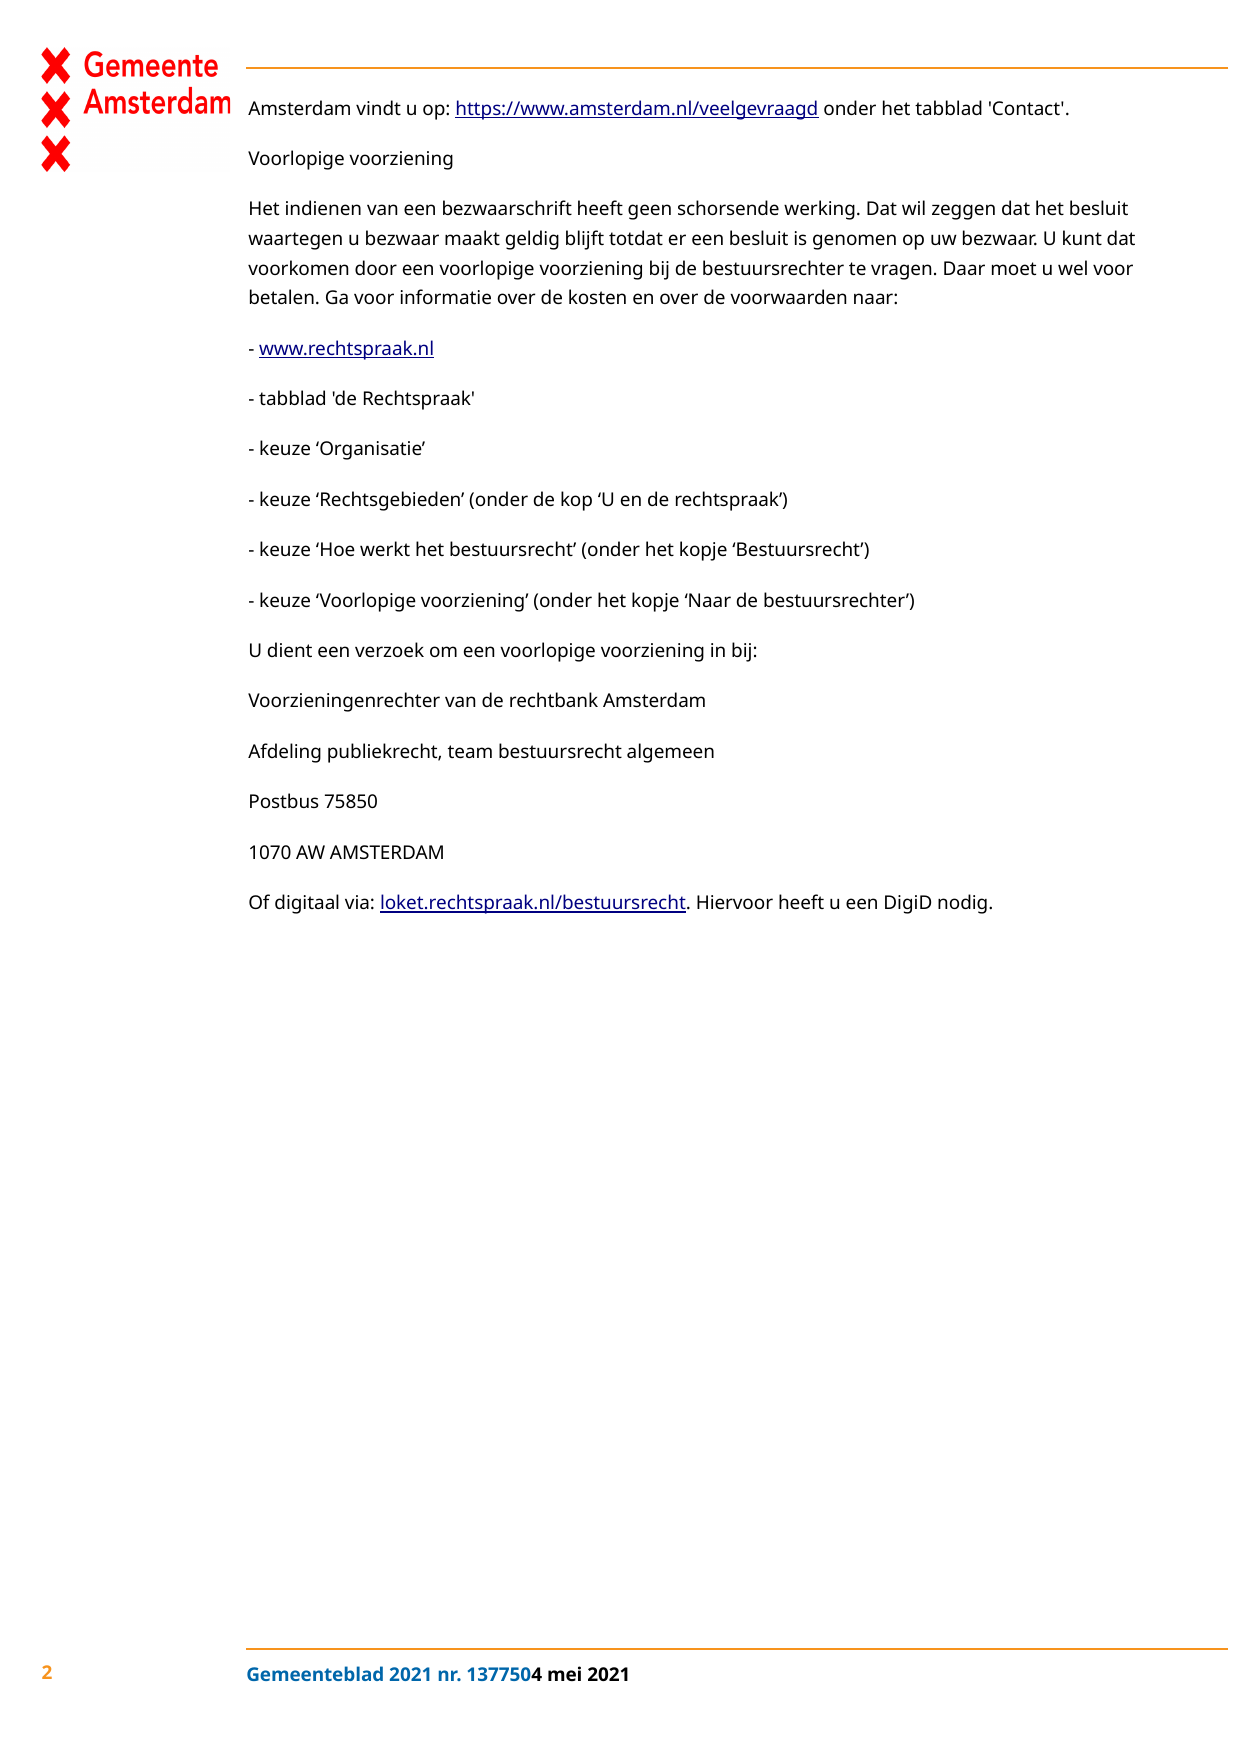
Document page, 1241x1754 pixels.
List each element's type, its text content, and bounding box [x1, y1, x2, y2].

picture [41, 47, 231, 172]
text Amsterdam vindt u op: https://www.amsterdam.nl/veelgevraagd onder het tabblad 'Contact'. [248, 95, 1152, 121]
text Of digitaal via: loket.rechtspraak.nl/bestuursrecht. Hiervoor heeft u een DigiD nodig. [248, 889, 1152, 915]
text Het indienen van een bezwaarschrift heeft geen schorsende werking. Dat wil zeggen dat het besluit waartegen u bezwaar maakt geldig blijft totdat er een besluit is genomen op uw bezwaar. U kunt dat voorkomen door een voorlopige voorziening bij de bestuursrechter te vragen. Daar moet u wel voor betalen. Ga voor informatie over de kosten en over de voorwaarden naar: [248, 196, 1152, 310]
text Postbus 75850 [248, 788, 1152, 814]
text - keuze ‘Organisatie’ [248, 436, 1152, 461]
text - keuze ‘Voorlopige voorziening’ (onder het kopje ‘Naar de bestuursrechter’) [248, 587, 1152, 613]
text - www.rechtspraak.nl [248, 335, 1152, 361]
text - keuze ‘Rechtsgebieden’ (onder de kop ‘U en de rechtspraak’) [248, 486, 1152, 512]
text - keuze ‘Hoe werkt het bestuursrecht’ (onder het kopje ‘Bestuursrecht’) [248, 536, 1152, 562]
text Voorlopige voorziening [248, 145, 1152, 171]
text 1070 AW AMSTERDAM [248, 839, 1152, 865]
text - tabblad 'de Rechtspraak' [248, 385, 1152, 411]
text U dient een verzoek om een voorlopige voorziening in bij: [248, 637, 1152, 663]
text Voorzieningenrechter van de rechtbank Amsterdam [248, 688, 1152, 713]
text Afdeling publiekrecht, team bestuursrecht algemeen [248, 738, 1152, 764]
